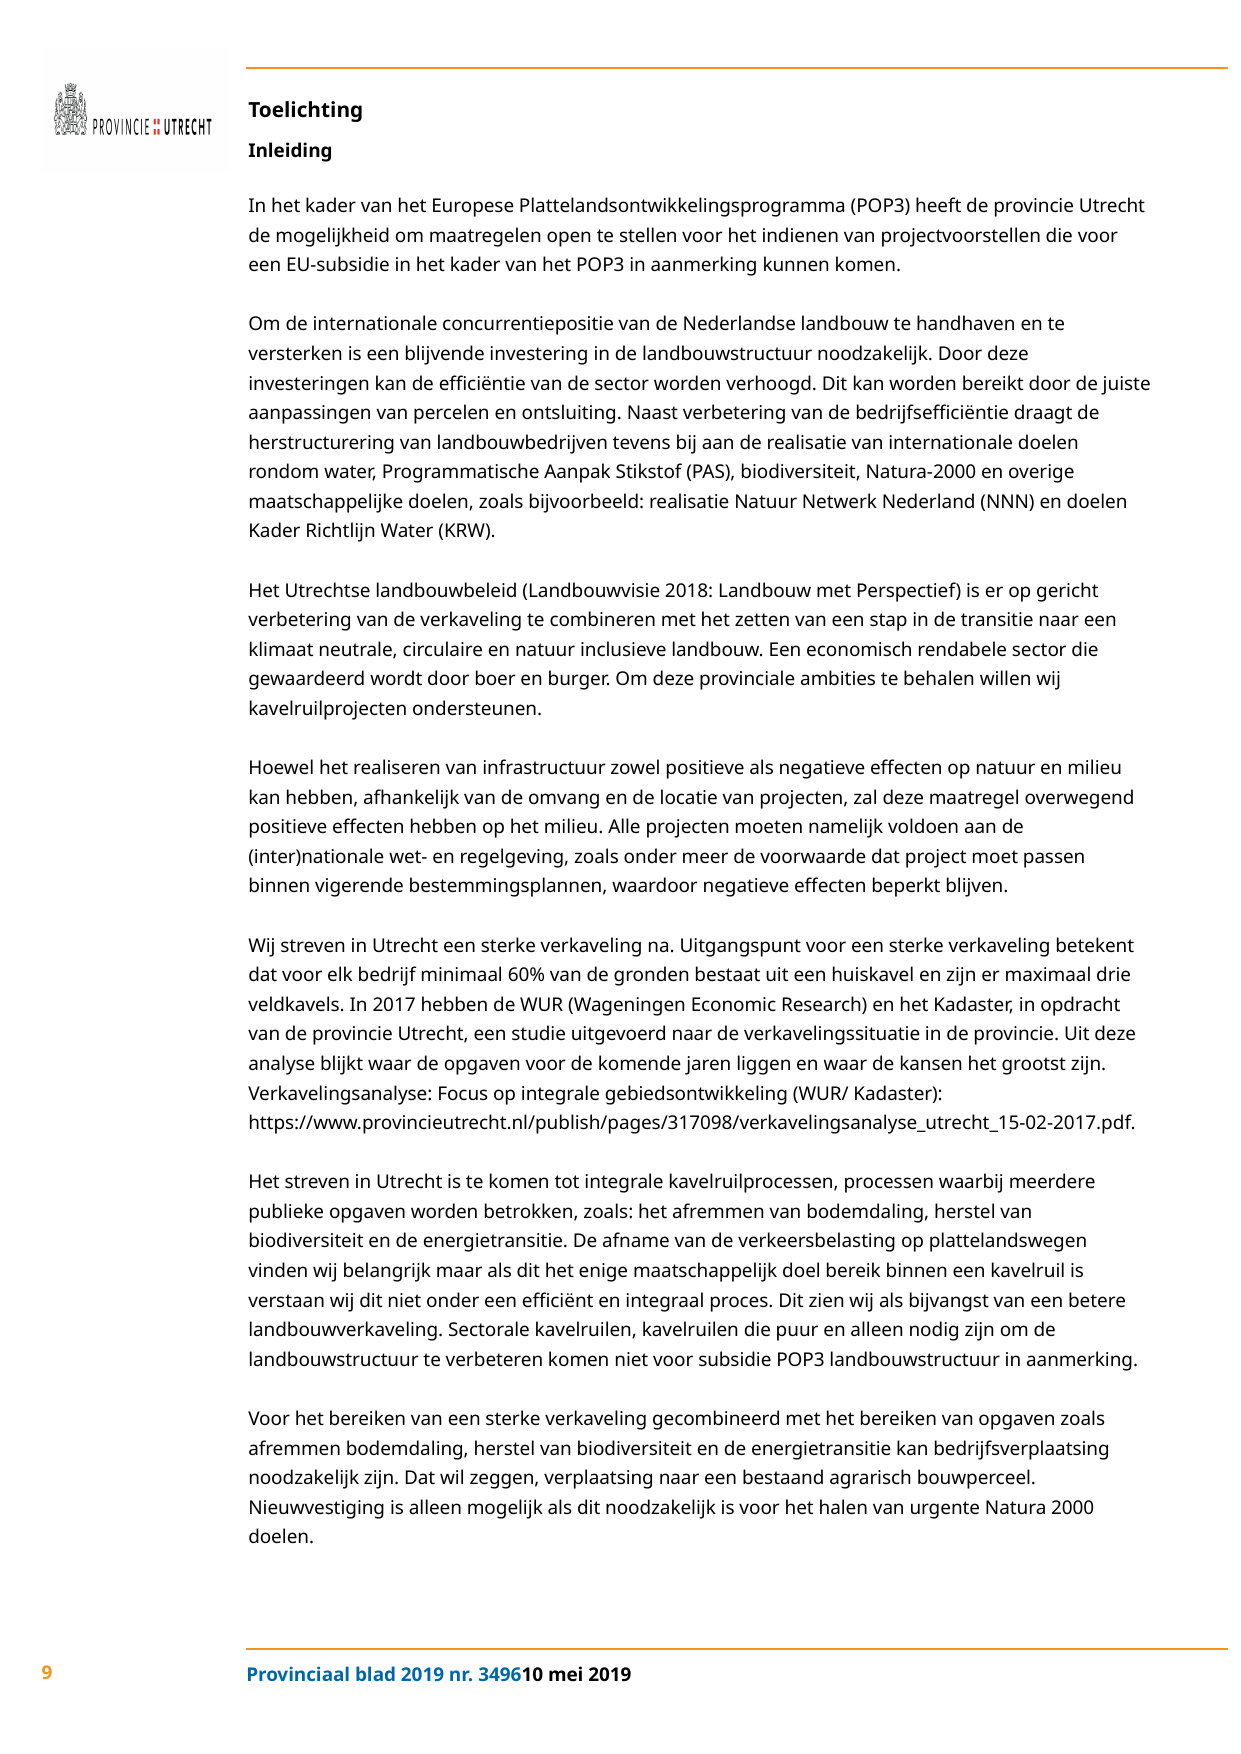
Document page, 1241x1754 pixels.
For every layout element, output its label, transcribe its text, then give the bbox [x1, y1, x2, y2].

text Het Utrechtse landbouwbeleid (Landbouwvisie 2018: Landbouw met Perspectief) is er op gericht verbetering van de verkaveling te combineren met het zetten van een stap in de transitie naar een klimaat neutrale, circulaire en natuur inclusieve landbouw. Een economisch rendabele sector die gewaardeerd wordt door boer en burger. Om deze provinciale ambities te behalen willen wij kavelruilprojecten ondersteunen. [248, 577, 1152, 721]
text Toelichting [248, 95, 1152, 123]
text Om de internationale concurrentiepositie van de Nederlandse landbouw te handhaven en te versterken is een blijvende investering in de landbouwstructuur noodzakelijk. Door deze investeringen kan de efficiëntie van de sector worden verhoogd. Dit kan worden bereikt door de juiste aanpassingen van percelen en ontsluiting. Naast verbetering van de bedrijfsefficiëntie draagt de herstructurering van landbouwbedrijven tevens bij aan de realisatie van internationale doelen rondom water, Programmatische Aanpak Stikstof (PAS), biodiversiteit, Natura-2000 en overige maatschappelijke doelen, zoals bijvoorbeeld: realisatie Natuur Netwerk Nederland (NNN) en doelen Kader Richtlijn Water (KRW). [248, 311, 1152, 543]
picture [41, 47, 231, 172]
text Het streven in Utrecht is te komen tot integrale kavelruilprocessen, processen waarbij meerdere publieke opgaven worden betrokken, zoals: het afremmen van bodemdaling, herstel van biodiversiteit en de energietransitie. De afname van de verkeersbelasting op plattelandswegen vinden wij belangrijk maar als dit het enige maatschappelijk doel bereik binnen een kavelruil is verstaan wij dit niet onder een efficiënt en integraal proces. Dit zien wij als bijvangst van een betere landbouwverkaveling. Sectorale kavelruilen, kavelruilen die puur en alleen nodig zijn om de landbouwstructuur te verbeteren komen niet voor subsidie POP3 landbouwstructuur in aanmerking. [248, 1168, 1152, 1372]
text In het kader van het Europese Plattelandsontwikkelingsprogramma (POP3) heeft de provincie Utrecht de mogelijkheid om maatregelen open te stellen voor het indienen van projectvoorstellen die voor een EU-subsidie in het kader van het POP3 in aanmerking kunnen komen. [248, 192, 1152, 277]
text Wij streven in Utrecht een sterke verkaveling na. Uitgangspunt voor een sterke verkaveling betekent dat voor elk bedrijf minimaal 60% van de gronden bestaat uit een huiskavel en zijn er maximaal drie veldkavels. In 2017 hebben de WUR (Wageningen Economic Research) en het Kadaster, in opdracht van de provincie Utrecht, een studie uitgevoerd naar de verkavelingssituatie in de provincie. Uit deze analyse blijkt waar de opgaven voor de komende jaren liggen en waar de kansen het grootst zijn. Verkavelingsanalyse: Focus op integrale gebiedsontwikkeling (WUR/ Kadaster): https://www.provincieutrecht.nl/publish/pages/317098/verkavelingsanalyse_utrecht_15-02-2017.pdf. [248, 932, 1152, 1135]
text Voor het bereiken van een sterke verkaveling gecombineerd met het bereiken van opgaven zoals afremmen bodemdaling, herstel van biodiversiteit en de energietransitie kan bedrijfsverplaatsing noodzakelijk zijn. Dat wil zeggen, verplaatsing naar een bestaand agrarisch bouwperceel. Nieuwvestiging is alleen mogelijk als dit noodzakelijk is voor het halen van urgente Natura 2000 doelen. [248, 1405, 1152, 1549]
text Hoewel het realiseren van infrastructuur zowel positieve als negatieve effecten op natuur en milieu kan hebben, afhankelijk van de omvang en de locatie van projecten, zal deze maatregel overwegend positieve effecten hebben op het milieu. Alle projecten moeten namelijk voldoen aan de (inter)nationale wet- en regelgeving, zoals onder meer de voorwaarde dat project moet passen binnen vigerende bestemmingsplannen, waardoor negatieve effecten beperkt blijven. [248, 754, 1152, 898]
text Inleiding [248, 137, 1152, 163]
